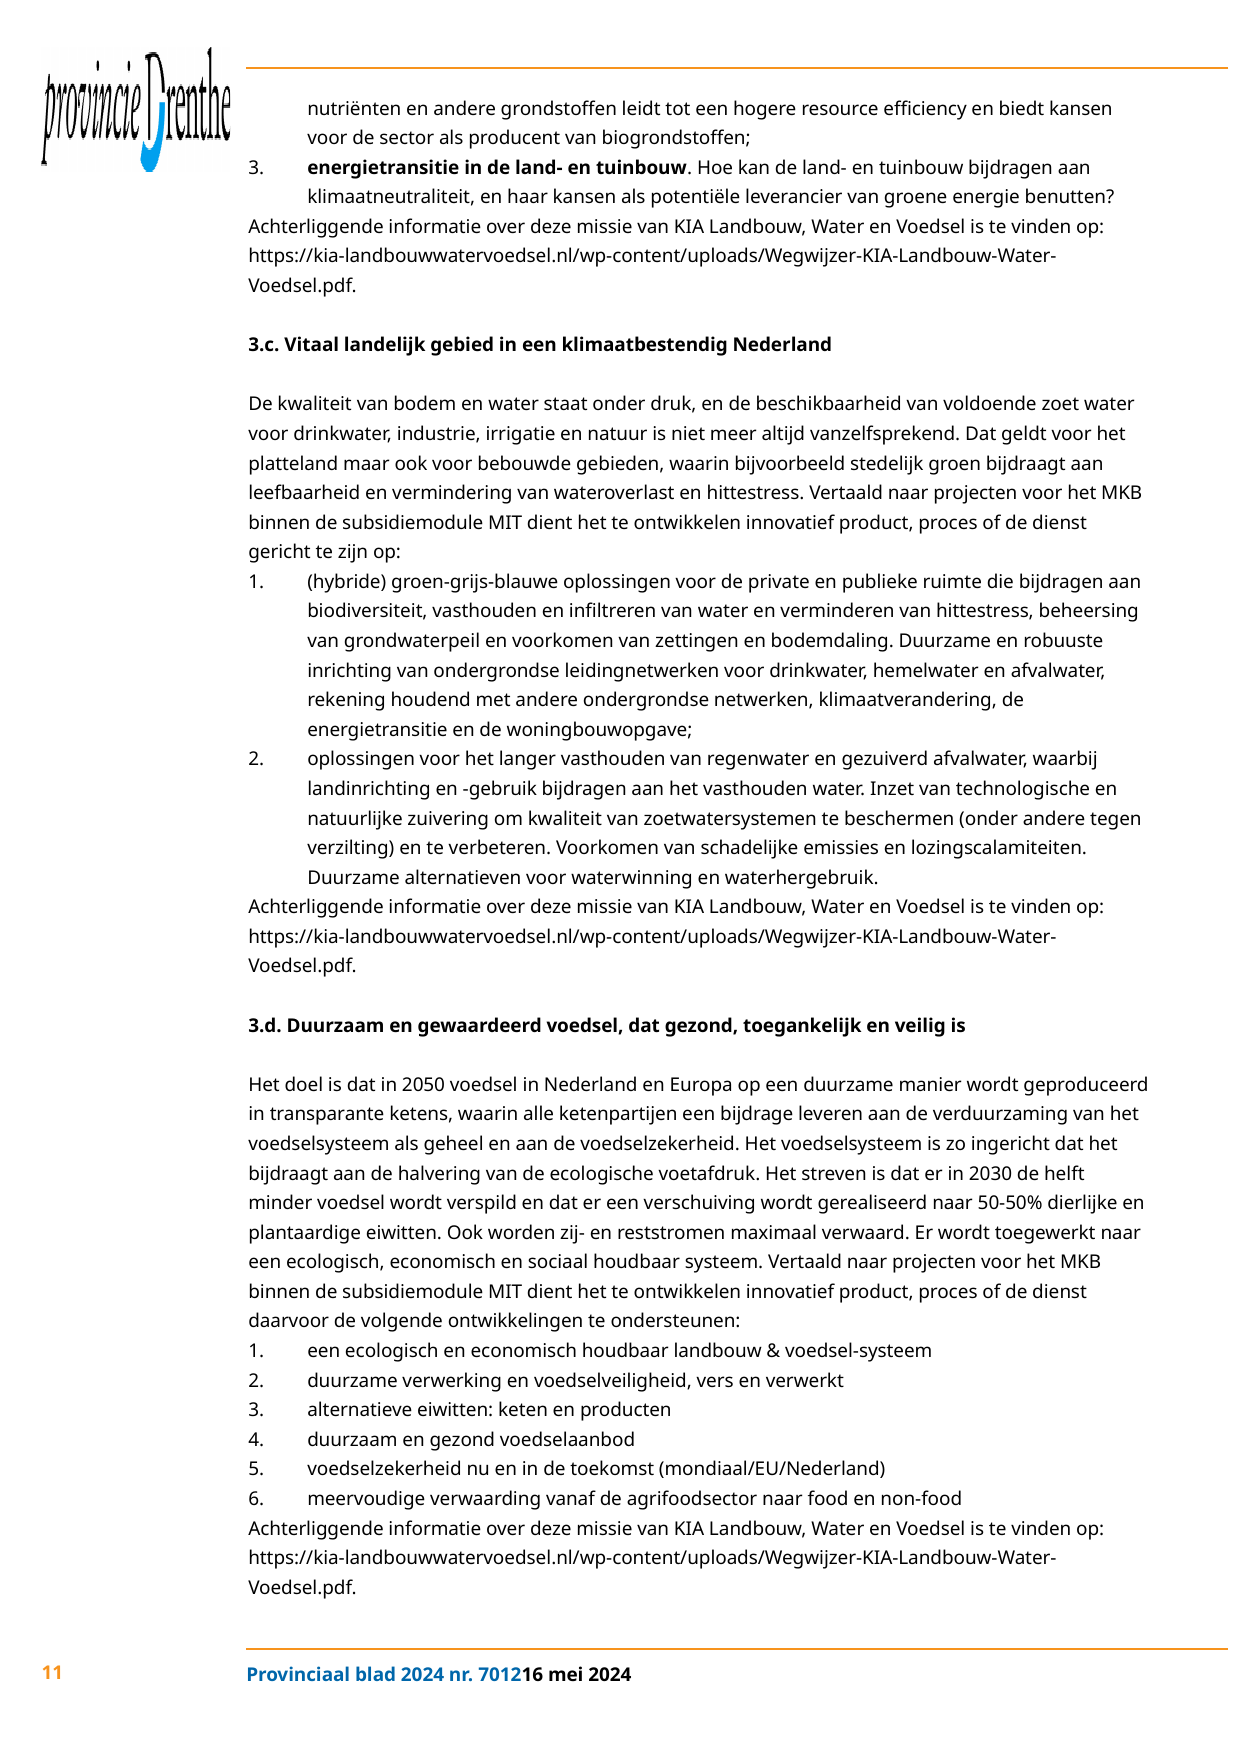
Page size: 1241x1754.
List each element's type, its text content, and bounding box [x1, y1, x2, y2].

text 3.c. Vitaal landelijk gebied in een klimaatbestendig Nederland [248, 331, 1152, 357]
list oplossingen voor het langer vasthouden van regenwater en gezuiverd afvalwater, waarbij landinrichting en -gebruik bijdragen aan het vasthouden water. Inzet van technologische en natuurlijke zuivering om kwaliteit van zoetwatersystemen te beschermen (onder andere tegen verzilting) en te verbeteren. Voorkomen van schadelijke emissies en lozingscalamiteiten. Duurzame alternatieven voor waterwinning en waterhergebruik. [248, 746, 1152, 890]
list (hybride) groen-grijs-blauwe oplossingen voor de private en publieke ruimte die bijdragen aan biodiversiteit, vasthouden en infiltreren van water en verminderen van hittestress, beheersing van grondwaterpeil en voorkomen van zettingen en bodemdaling. Duurzame en robuuste inrichting van ondergrondse leidingnetwerken voor drinkwater, hemelwater en afvalwater, rekening houdend met andere ondergrondse netwerken, klimaatverandering, de energietransitie en de woningbouwopgave; [248, 568, 1152, 742]
list meervoudige verwaarding vanaf de agrifoodsector naar food en non-food [248, 1485, 1152, 1511]
list duurzaam en gezond voedselaanbod [248, 1426, 1152, 1452]
text 3.d. Duurzaam en gewaardeerd voedsel, dat gezond, toegankelijk en veilig is [248, 1012, 1152, 1038]
text De kwaliteit van bodem en water staat onder druk, en de beschikbaarheid van voldoende zoet water voor drinkwater, industrie, irrigatie en natuur is niet meer altijd vanzelfsprekend. Dat geldt voor het platteland maar ook voor bebouwde gebieden, waarin bijvoorbeeld stedelijk groen bijdraagt aan leefbaarheid en vermindering van wateroverlast en hittestress. Vertaald naar projecten voor het MKB binnen de subsidiemodule MIT dient het te ontwikkelen innovatief product, proces of de dienst gericht te zijn op: [248, 391, 1152, 564]
text Achterliggende informatie over deze missie van KIA Landbouw, Water en Voedsel is te vinden op: https://kia-landbouwwatervoedsel.nl/wp-content/uploads/Wegwijzer-KIA-Landbouw-Water-Voedsel.pdf. [248, 213, 1152, 298]
text Het doel is dat in 2050 voedsel in Nederland en Europa op een duurzame manier wordt geproduceerd in transparante ketens, waarin alle ketenpartijen een bijdrage leveren aan de verduurzaming van het voedselsysteem als geheel en aan de voedselzekerheid. Het voedselsysteem is zo ingericht dat het bijdraagt aan de halvering van de ecologische voetafdruk. Het streven is dat er in 2030 de helft minder voedsel wordt verspild en dat er een verschuiving wordt gerealiseerd naar 50-50% dierlijke en plantaardige eiwitten. Ook worden zij- en reststromen maximaal verwaard. Er wordt toegewerkt naar een ecologisch, economisch en sociaal houdbaar systeem. Vertaald naar projecten voor het MKB binnen de subsidiemodule MIT dient het te ontwikkelen innovatief product, proces of de dienst daarvoor de volgende ontwikkelingen te ondersteunen: [248, 1071, 1152, 1333]
list een ecologisch en economisch houdbaar landbouw & voedsel-systeem [248, 1337, 1152, 1363]
list nutriënten en andere grondstoffen leidt tot een hogere resource efficiency en biedt kansen voor de sector als producent van biogrondstoffen; [248, 95, 1152, 150]
text Achterliggende informatie over deze missie van KIA Landbouw, Water en Voedsel is te vinden op: https://kia-landbouwwatervoedsel.nl/wp-content/uploads/Wegwijzer-KIA-Landbouw-Water-Voedsel.pdf. [248, 893, 1152, 978]
list energietransitie in de land- en tuinbouw. Hoe kan de land- en tuinbouw bijdragen aan klimaatneutraliteit, en haar kansen als potentiële leverancier van groene energie benutten? [248, 154, 1152, 209]
text Achterliggende informatie over deze missie van KIA Landbouw, Water en Voedsel is te vinden op: https://kia-landbouwwatervoedsel.nl/wp-content/uploads/Wegwijzer-KIA-Landbouw-Water-Voedsel.pdf. [248, 1515, 1152, 1600]
list duurzame verwerking en voedselveiligheid, vers en verwerkt [248, 1367, 1152, 1393]
list alternatieve eiwitten: keten en producten [248, 1396, 1152, 1422]
picture [41, 47, 231, 172]
list voedselzekerheid nu en in de toekomst (mondiaal/EU/Nederland) [248, 1456, 1152, 1481]
